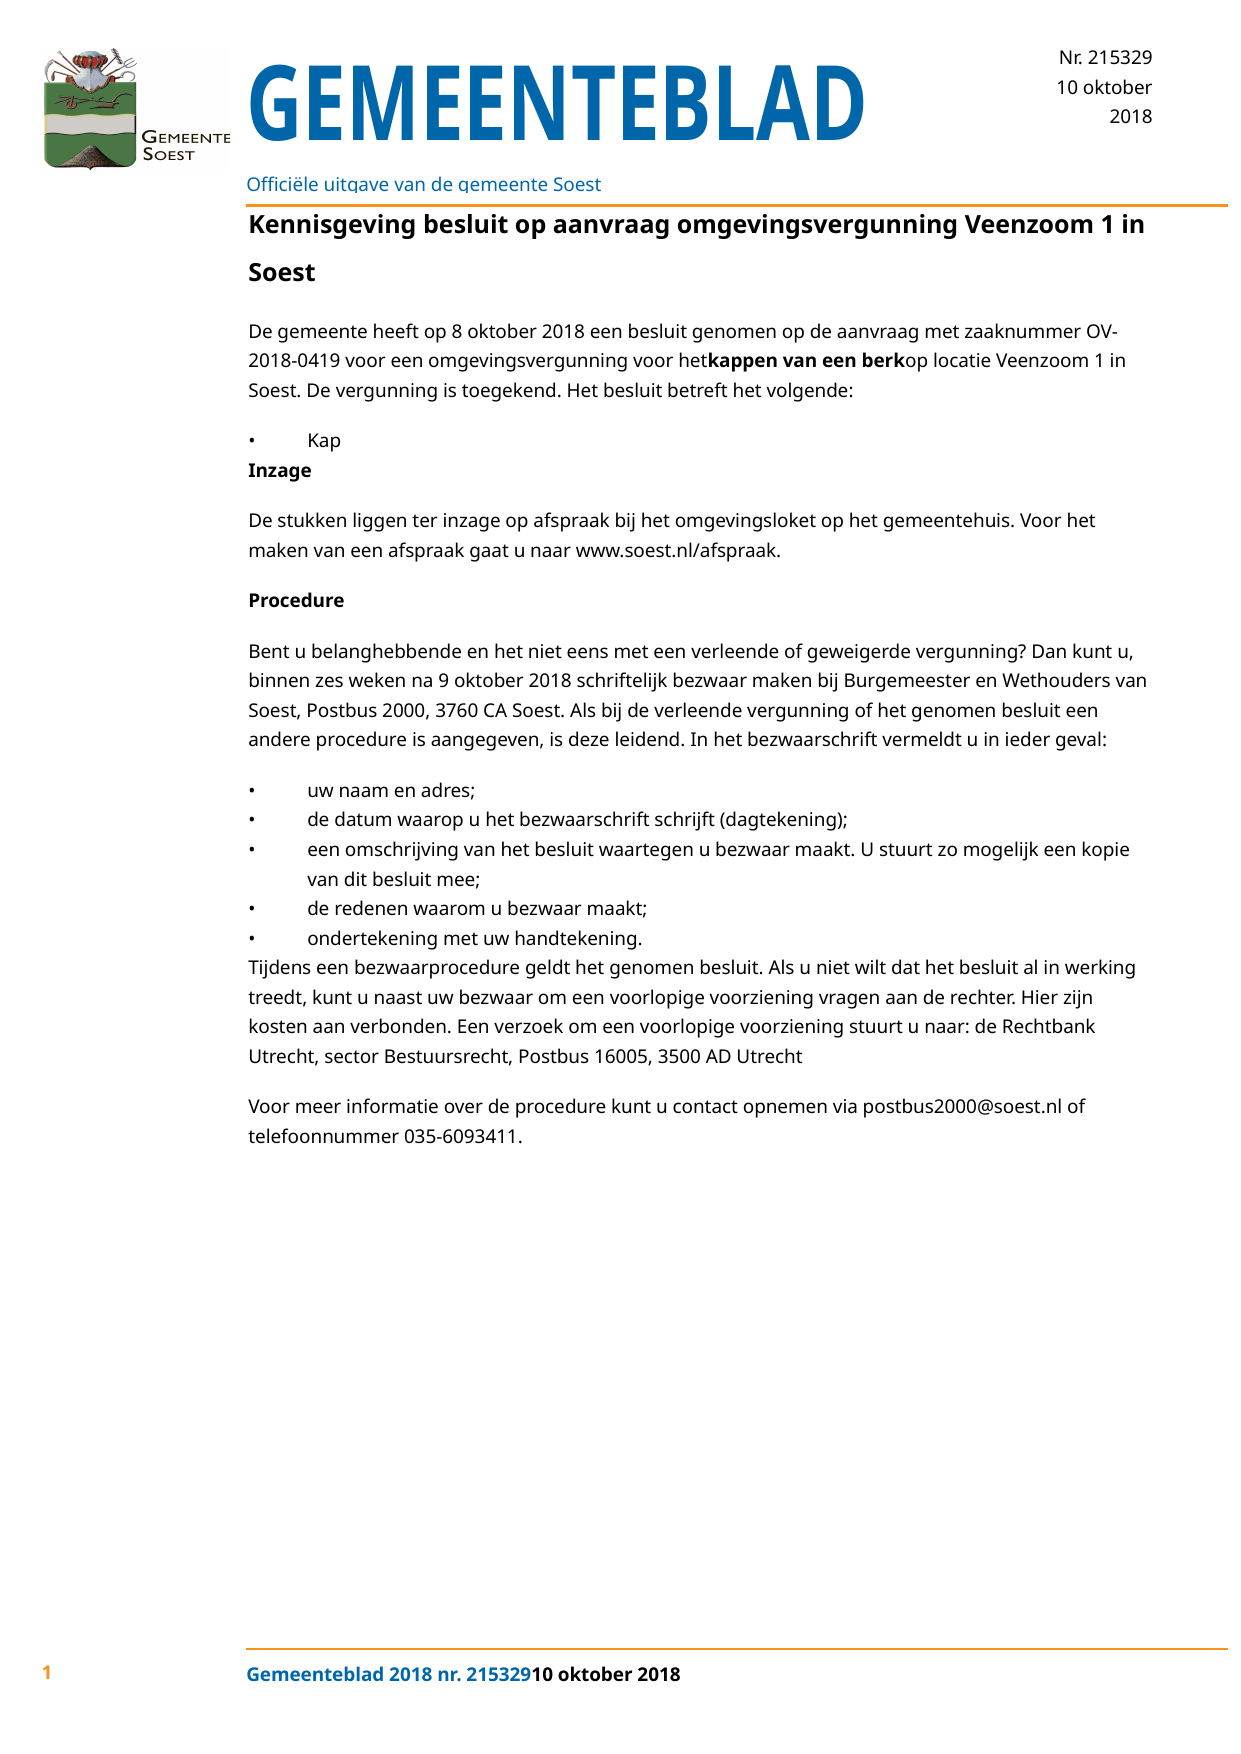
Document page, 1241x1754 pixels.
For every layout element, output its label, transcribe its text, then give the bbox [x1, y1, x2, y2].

list een omschrijving van het besluit waartegen u bezwaar maakt. U stuurt zo mogelijk een kopie van dit besluit mee; [248, 836, 1152, 892]
list de datum waarop u het bezwaarschrift schrijft (dagtekening); [248, 807, 1152, 832]
text De stukken liggen ter inzage op afspraak bij het omgevingsloket op het gemeentehuis. Voor het maken van een afspraak gaat u naar www.soest.nl/afspraak. [248, 507, 1152, 563]
picture [41, 47, 231, 172]
text Kennisgeving besluit op aanvraag omgevingsvergunning Veenzoom 1 in Soest [248, 207, 1152, 288]
text Procedure [248, 587, 1152, 613]
list de redenen waarom u bezwaar maakt; [248, 895, 1152, 921]
text Bent u belanghebbende en het niet eens met een verleende of geweigerde vergunning? Dan kunt u, binnen zes weken na 9 oktober 2018 schriftelijk bezwaar maken bij Burgemeester en Wethouders van Soest, Postbus 2000, 3760 CA Soest. Als bij de verleende vergunning of het genomen besluit een andere procedure is aangegeven, is deze leidend. In het bezwaarschrift vermeldt u in ieder geval: [248, 638, 1152, 752]
text De gemeente heeft op 8 oktober 2018 een besluit genomen op de aanvraag met zaaknummer OV-2018-0419 voor een omgevingsvergunning voor hetkappen van een berkop locatie Veenzoom 1 in Soest. De vergunning is toegekend. Het besluit betreft het volgende: [248, 318, 1152, 403]
list ondertekening met uw handtekening. [248, 925, 1152, 951]
text Voor meer informatie over de procedure kunt u contact opnemen via postbus2000@soest.nl of telefoonnummer 035-6093411. [248, 1094, 1152, 1149]
list Kap [248, 427, 1152, 453]
list uw naam en adres; [248, 777, 1152, 803]
text Inzage [248, 457, 1152, 483]
text Tijdens een bezwaarprocedure geldt het genomen besluit. Als u niet wilt dat het besluit al in werking treedt, kunt u naast uw bezwaar om een voorlopige voorziening vragen aan de rechter. Hier zijn kosten aan verbonden. Een verzoek om een voorlopige voorziening stuurt u naar: de Rechtbank Utrecht, sector Bestuursrecht, Postbus 16005, 3500 AD Utrecht [248, 954, 1152, 1069]
